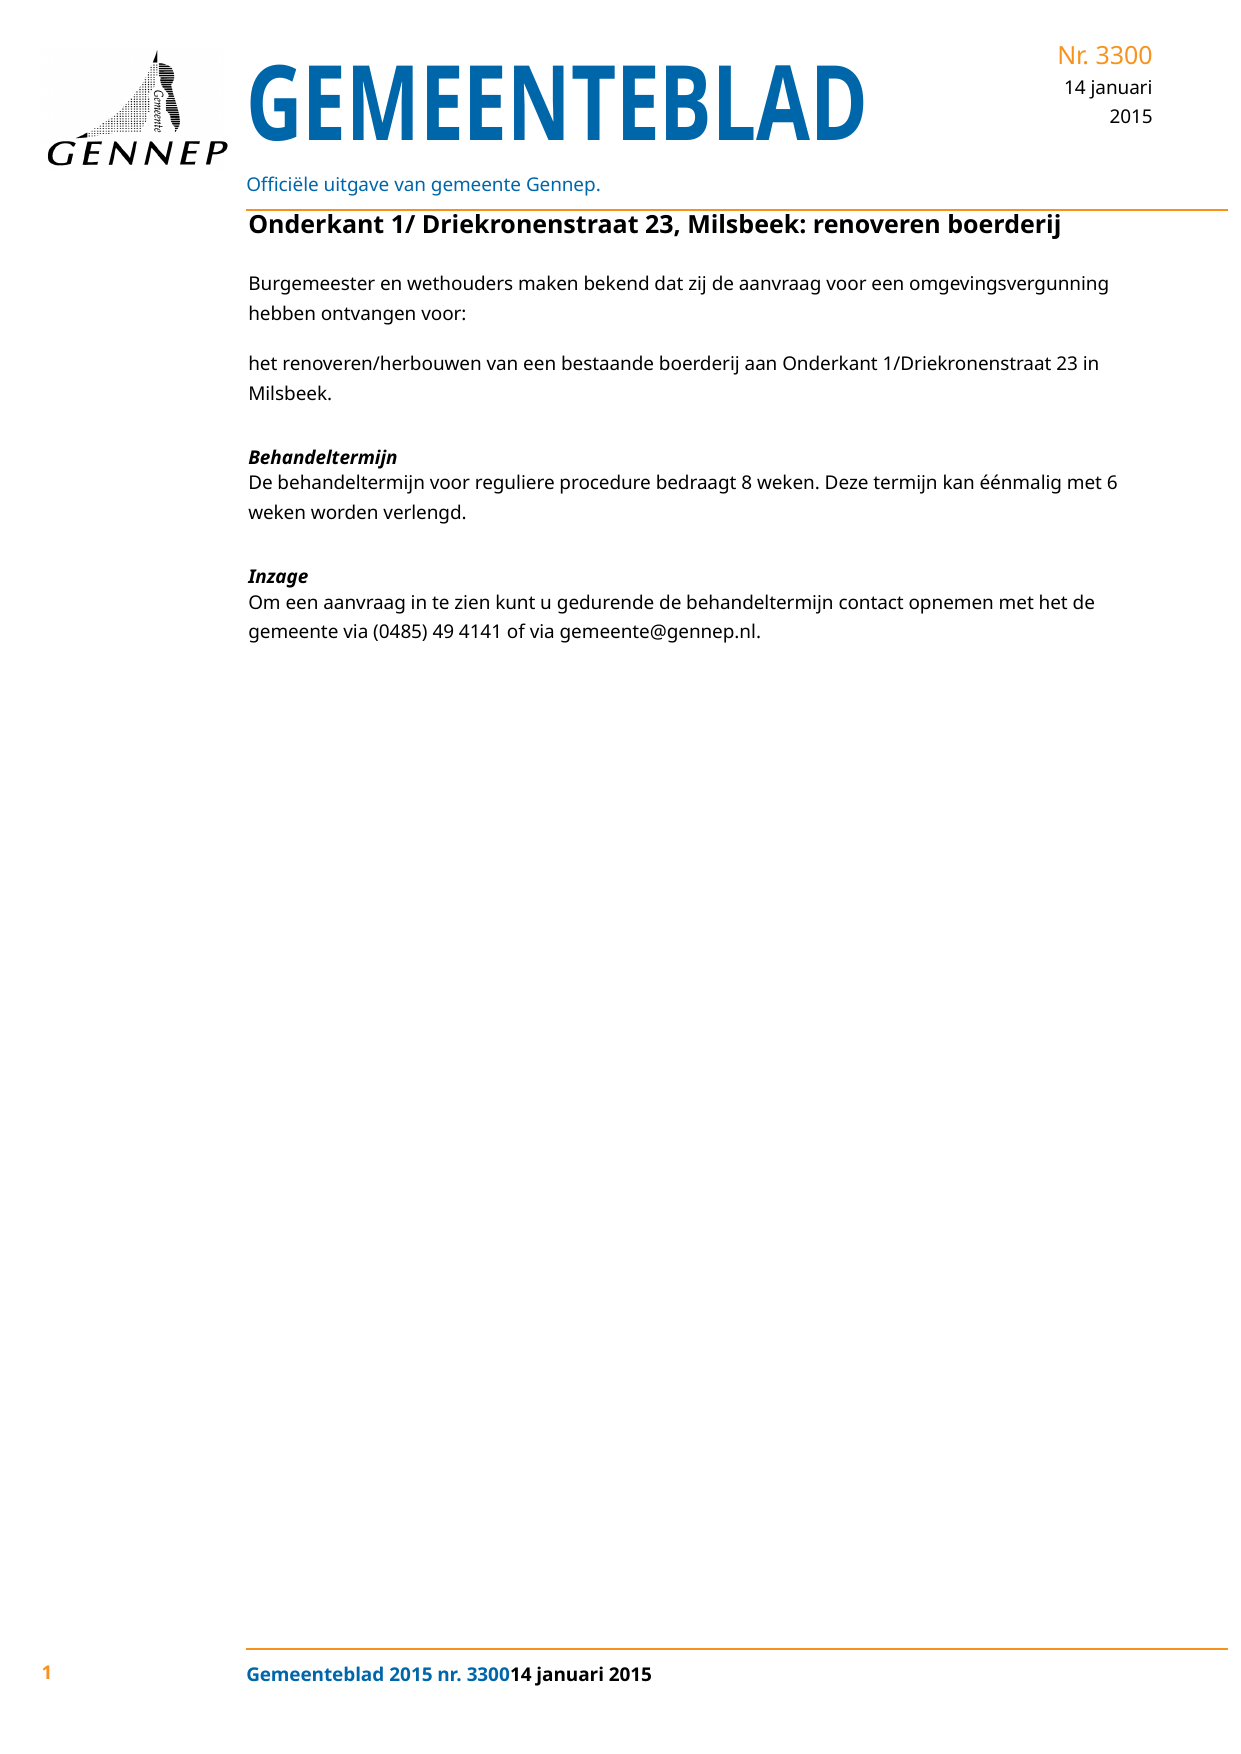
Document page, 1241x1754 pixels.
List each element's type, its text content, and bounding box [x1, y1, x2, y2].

text Onderkant 1/ Driekronenstraat 23, Milsbeek: renoveren boerderij [248, 211, 1152, 241]
text Om een aanvraag in te zien kunt u gedurende de behandeltermijn contact opnemen met het de gemeente via (0485) 49 4141 of via gemeente@gennep.nl. [248, 589, 1152, 644]
text De behandeltermijn voor reguliere procedure bedraagt 8 weken. Deze termijn kan éénmalig met 6 weken worden verlengd. [248, 469, 1152, 525]
text Inzage [248, 563, 1152, 589]
picture [41, 47, 231, 172]
text Behandeltermijn [248, 444, 1152, 469]
text het renoveren/herbouwen van een bestaande boerderij aan Onderkant 1/Driekronenstraat 23 in Milsbeek. [248, 350, 1152, 406]
text Burgemeester en wethouders maken bekend dat zij de aanvraag voor een omgevingsvergunning hebben ontvangen voor: [248, 270, 1152, 326]
